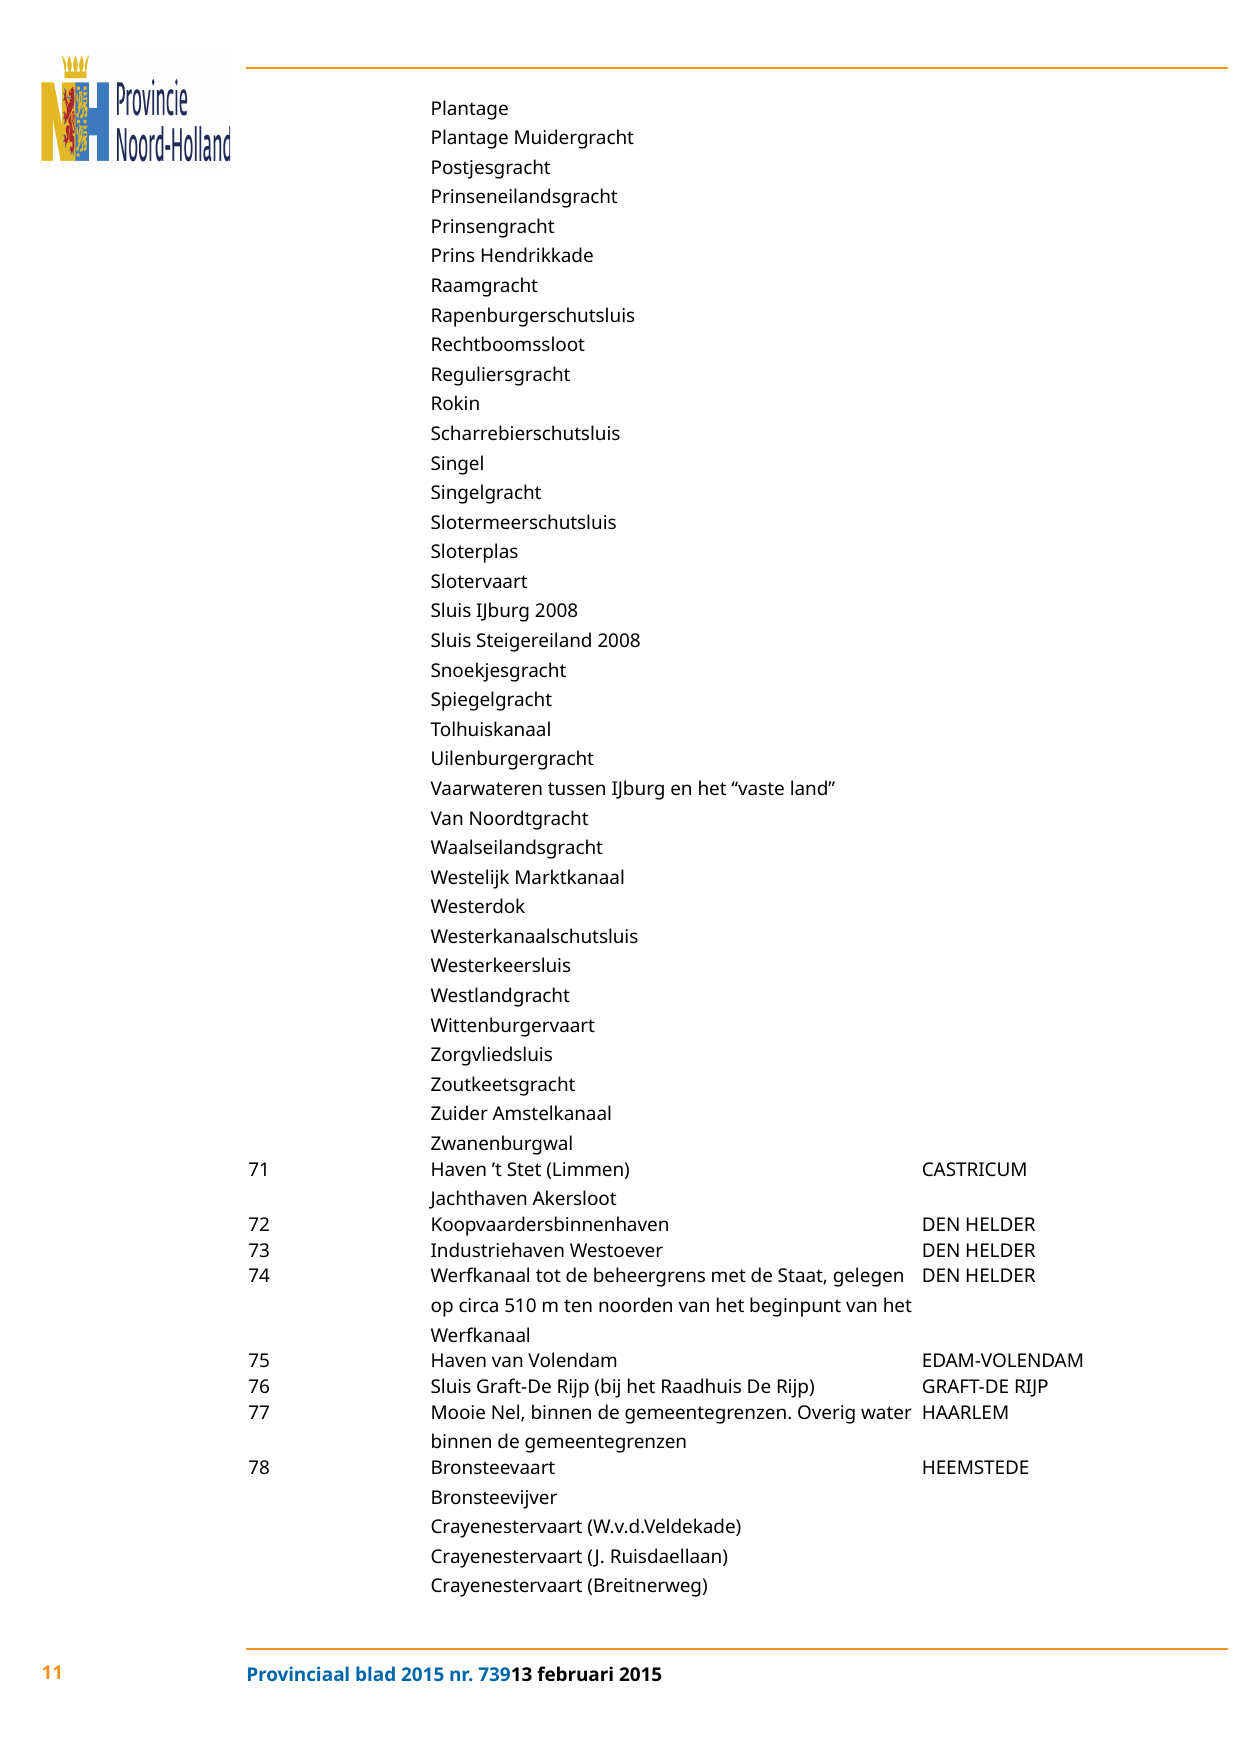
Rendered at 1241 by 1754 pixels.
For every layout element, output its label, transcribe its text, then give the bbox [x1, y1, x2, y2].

table_cell 73 [248, 1237, 430, 1263]
table_header Plantage Plantage Muidergracht Postjesgracht Prinseneilandsgracht Prinsengracht Prins Hendrikkade Raamgracht Rapenburgerschutsluis Rechtboomssloot Reguliersgracht Rokin Scharrebierschutsluis Singel Singelgracht Slotermeerschutsluis Sloterplas Slotervaart Sluis IJburg 2008 Sluis Steigereiland 2008 Snoekjesgracht Spiegelgracht Tolhuiskanaal Uilenburgergracht Vaarwateren tussen IJburg en het “vaste land” Van Noordtgracht Waalseilandsgracht Westelijk Marktkanaal Westerdok Westerkanaalschutsluis Westerkeersluis Westlandgracht Wittenburgervaart Zorgvliedsluis Zoutkeetsgracht Zuider Amstelkanaal Zwanenburgwal [430, 95, 922, 1156]
table_cell HEEMSTEDE [922, 1454, 1152, 1598]
table_cell HAARLEM [922, 1399, 1152, 1454]
table_cell GRAFT-DE RIJP [922, 1373, 1152, 1399]
table_cell Werfkanaal tot de beheergrens met de Staat, gelegen op circa 510 m ten noorden van het beginpunt van het Werfkanaal [430, 1263, 922, 1348]
table_cell 77 [248, 1399, 430, 1454]
table_cell Mooie Nel, binnen de gemeentegrenzen. Overig water binnen de gemeentegrenzen [430, 1399, 922, 1454]
table_cell DEN HELDER [922, 1263, 1152, 1348]
table_header [248, 95, 430, 1156]
table_cell DEN HELDER [922, 1237, 1152, 1263]
table_cell 76 [248, 1373, 430, 1399]
table_cell 72 [248, 1211, 430, 1237]
table_header [922, 95, 1152, 1156]
table_cell 71 [248, 1156, 430, 1211]
table_cell Haven ’t Stet (Limmen) Jachthaven Akersloot [430, 1156, 922, 1211]
table_cell 78 [248, 1454, 430, 1598]
table_cell Haven van Volendam [430, 1348, 922, 1373]
table_cell EDAM-VOLENDAM [922, 1348, 1152, 1373]
table_cell Bronsteevaart Bronsteevijver Crayenestervaart (W.v.d.Veldekade) Crayenestervaart (J. Ruisdaellaan) Crayenestervaart (Breitnerweg) [430, 1454, 922, 1598]
picture [41, 47, 231, 172]
table_cell 75 [248, 1348, 430, 1373]
table_cell DEN HELDER [922, 1211, 1152, 1237]
table_cell 74 [248, 1263, 430, 1348]
table_cell Industriehaven Westoever [430, 1237, 922, 1263]
table_cell Koopvaardersbinnenhaven [430, 1211, 922, 1237]
table_cell Sluis Graft-De Rijp (bij het Raadhuis De Rijp) [430, 1373, 922, 1399]
table_cell CASTRICUM [922, 1156, 1152, 1211]
